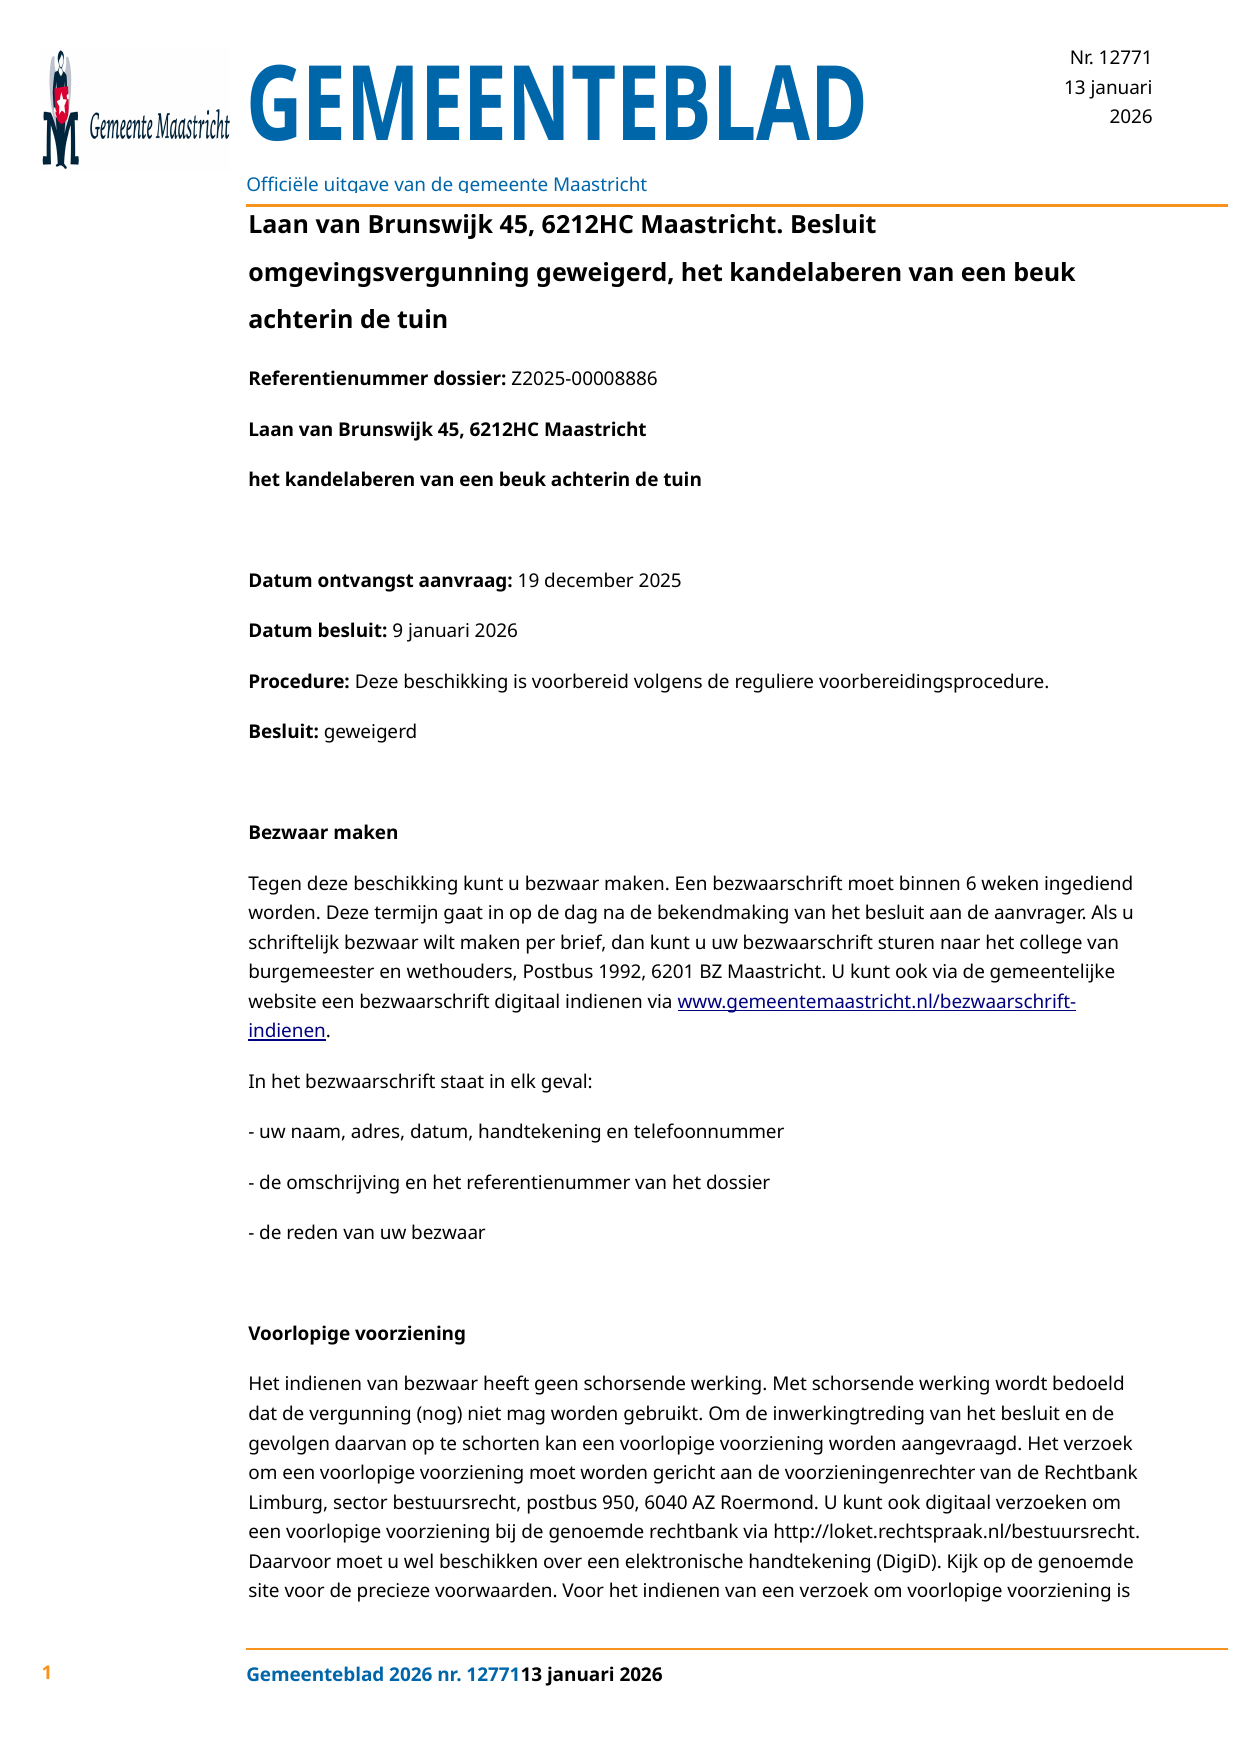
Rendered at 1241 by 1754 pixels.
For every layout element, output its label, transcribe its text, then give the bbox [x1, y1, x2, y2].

text Besluit: geweigerd [248, 718, 1152, 744]
text Referentienummer dossier: Z2025-00008886 [248, 366, 1152, 391]
picture [41, 47, 231, 172]
text - de reden van uw bezwaar [248, 1219, 1152, 1245]
text Voorlopige voorziening [248, 1320, 1152, 1346]
text In het bezwaarschrift staat in elk geval: [248, 1068, 1152, 1094]
text Bezwaar maken [248, 819, 1152, 845]
text het kandelaberen van een beuk achterin de tuin [248, 466, 1152, 492]
text Het indienen van bezwaar heeft geen schorsende werking. Met schorsende werking wordt bedoeld dat de vergunning (nog) niet mag worden gebruikt. Om de inwerkingtreding van het besluit en de gevolgen daarvan op te schorten kan een voorlopige voorziening worden aangevraagd. Het verzoek om een voorlopige voorziening moet worden gericht aan de voorzieningenrechter van de Rechtbank Limburg, sector bestuursrecht, postbus 950, 6040 AZ Roermond. U kunt ook digitaal verzoeken om een voorlopige voorziening bij de genoemde rechtbank via http://loket.rechtspraak.nl/bestuursrecht. Daarvoor moet u wel beschikken over een elektronische handtekening (DigiD). Kijk op de genoemde site voor de precieze voorwaarden. Voor het indienen van een verzoek om voorlopige voorziening is [248, 1371, 1152, 1603]
text - de omschrijving en het referentienummer van het dossier [248, 1169, 1152, 1194]
text Procedure: Deze beschikking is voorbereid volgens de reguliere voorbereidingsprocedure. [248, 668, 1152, 694]
text Laan van Brunswijk 45, 6212HC Maastricht. Besluit omgevingsvergunning geweigerd, het kandelaberen van een beuk achterin de tuin [248, 207, 1152, 336]
text Datum ontvangst aanvraag: 19 december 2025 [248, 567, 1152, 593]
text Tegen deze beschikking kunt u bezwaar maken. Een bezwaarschrift moet binnen 6 weken ingediend worden. Deze termijn gaat in op de dag na de bekendmaking van het besluit aan de aanvrager. Als u schriftelijk bezwaar wilt maken per brief, dan kunt u uw bezwaarschrift sturen naar het college van burgemeester en wethouders, Postbus 1992, 6201 BZ Maastricht. U kunt ook via de gemeentelijke website een bezwaarschrift digitaal indienen via www.gemeentemaastricht.nl/bezwaarschrift-indienen. [248, 870, 1152, 1043]
text Datum besluit: 9 januari 2026 [248, 618, 1152, 643]
text - uw naam, adres, datum, handtekening en telefoonnummer [248, 1118, 1152, 1144]
text Laan van Brunswijk 45, 6212HC Maastricht [248, 416, 1152, 442]
